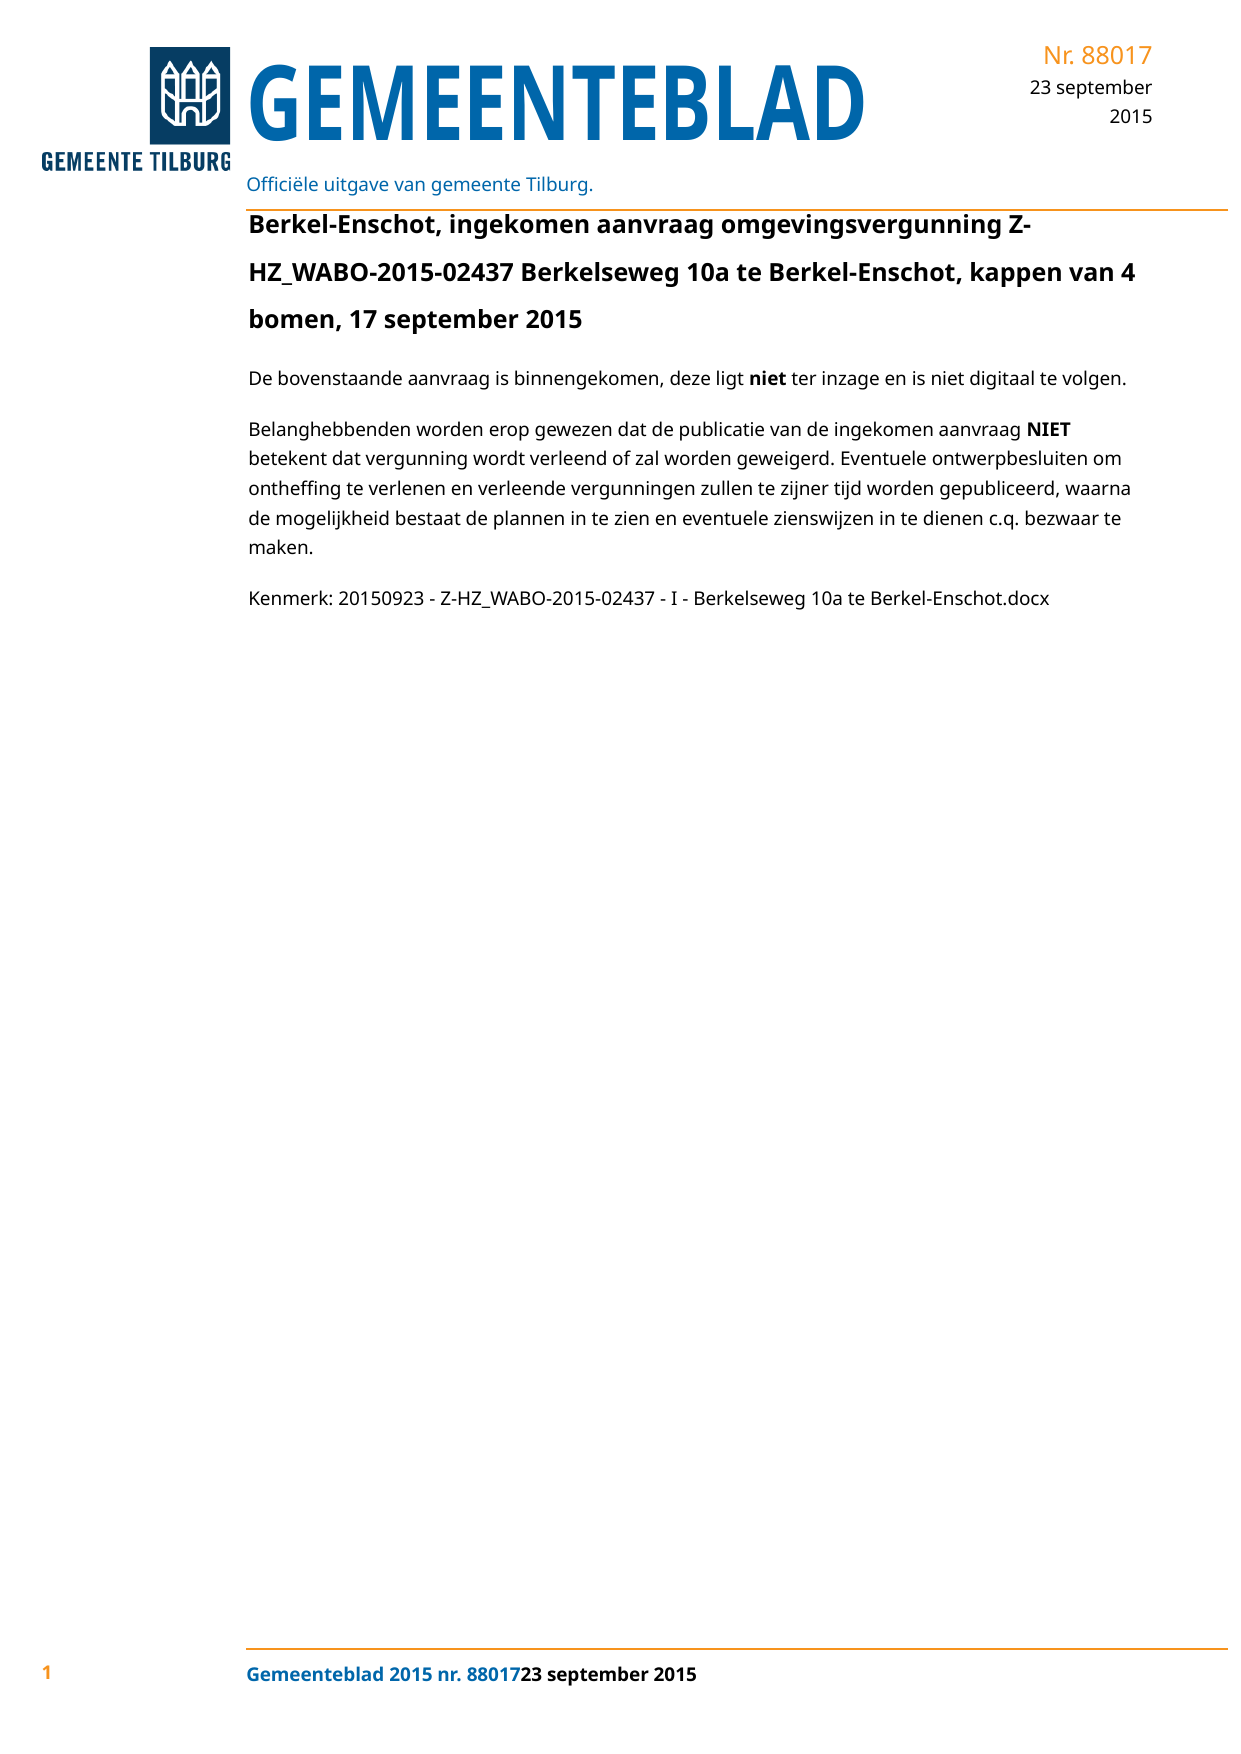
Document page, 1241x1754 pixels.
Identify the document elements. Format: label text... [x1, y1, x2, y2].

text Kenmerk: 20150923 - Z-HZ_WABO-2015-02437 - I - Berkelseweg 10a te Berkel-Enschot.docx [248, 585, 1152, 610]
text De bovenstaande aanvraag is binnengekomen, deze ligt niet ter inzage en is niet digitaal te volgen. [248, 366, 1152, 391]
text Belanghebbenden worden erop gewezen dat de publicatie van de ingekomen aanvraag NIET betekent dat vergunning wordt verleend of zal worden geweigerd. Eventuele ontwerpbesluiten om ontheffing te verlenen en verleende vergunningen zullen te zijner tijd worden gepubliceerd, waarna de mogelijkheid bestaat de plannen in te zien en eventuele zienswijzen in te dienen c.q. bezwaar te maken. [248, 416, 1152, 560]
picture [41, 47, 231, 172]
text Berkel-Enschot, ingekomen aanvraag omgevingsvergunning Z-HZ_WABO-2015-02437 Berkelseweg 10a te Berkel-Enschot, kappen van 4 bomen, 17 september 2015 [248, 211, 1152, 336]
